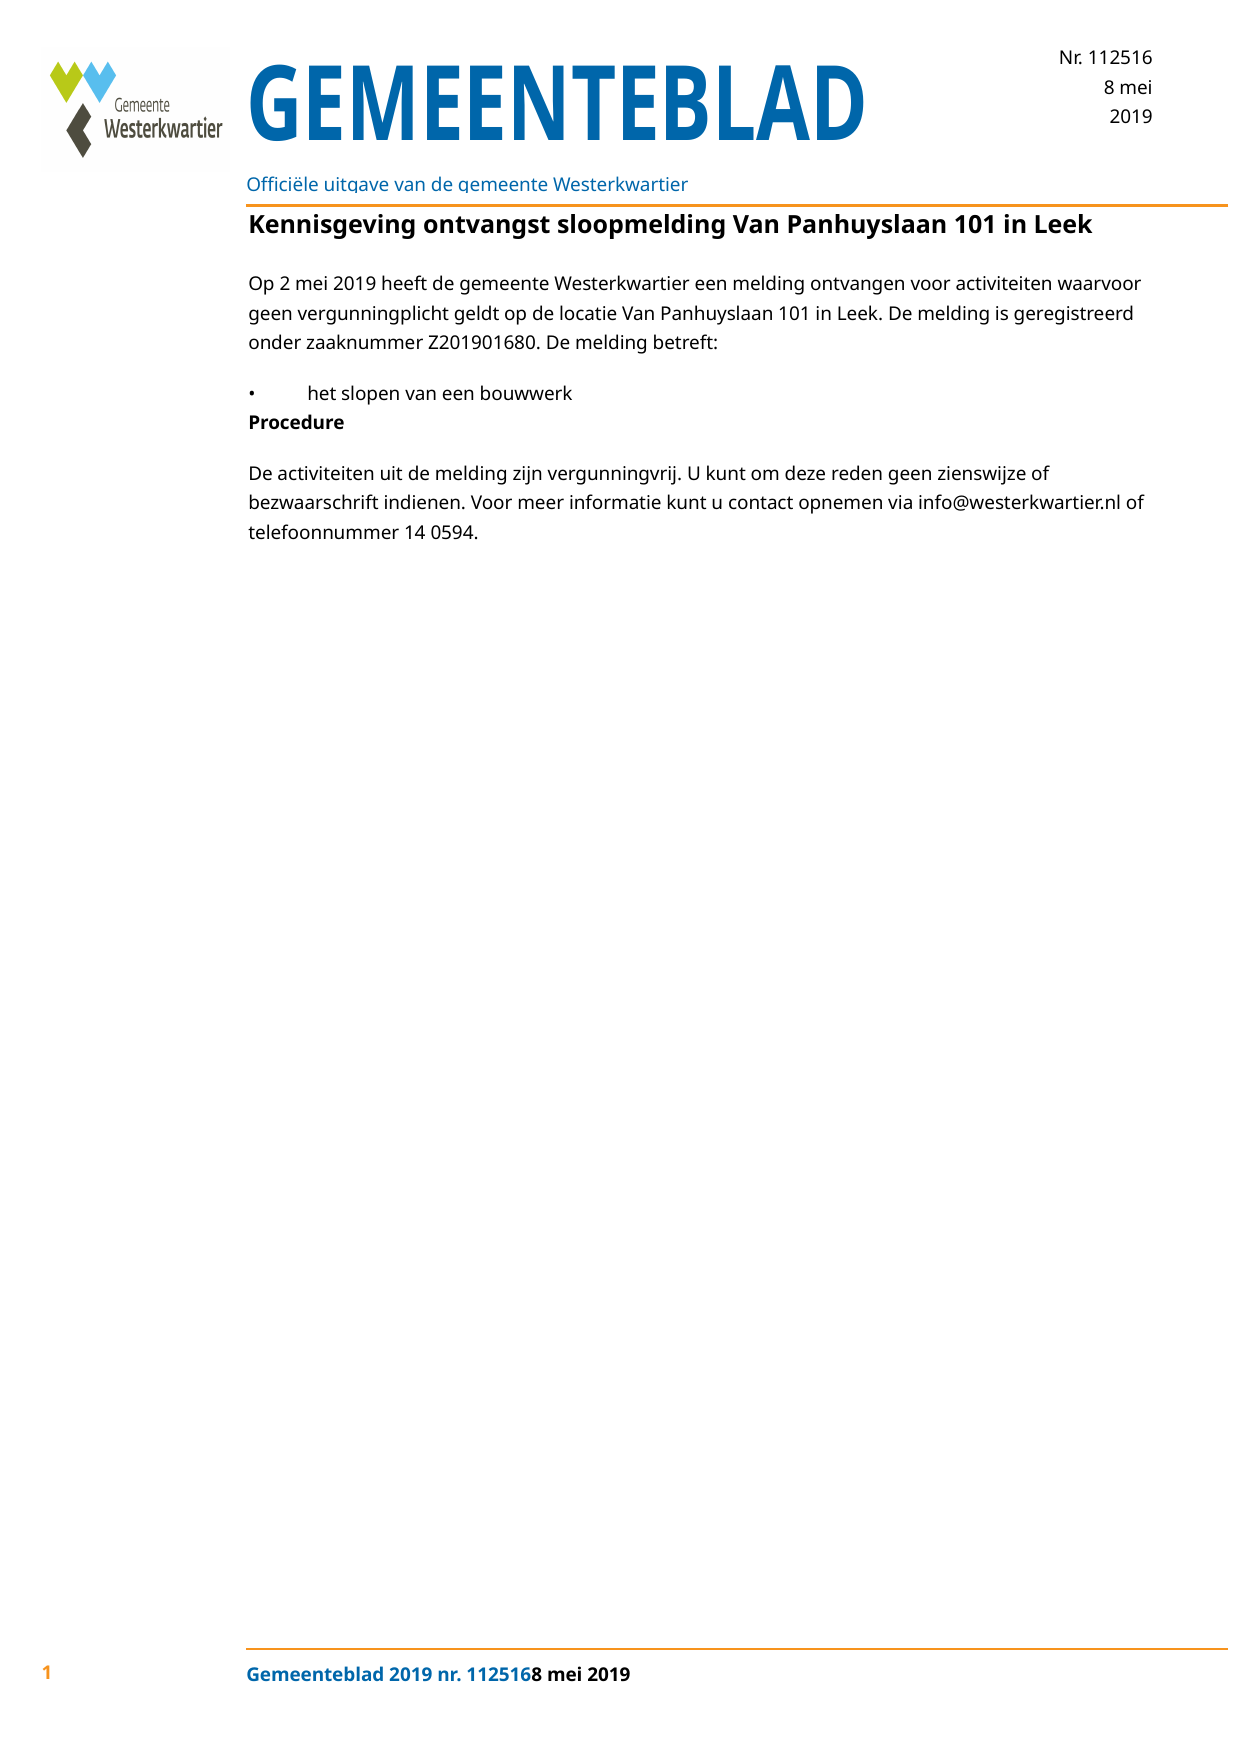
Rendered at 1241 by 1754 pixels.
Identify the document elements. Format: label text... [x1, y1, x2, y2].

list het slopen van een bouwwerk [248, 380, 1152, 406]
picture [41, 47, 231, 172]
text Procedure [248, 409, 1152, 435]
text Op 2 mei 2019 heeft de gemeente Westerkwartier een melding ontvangen voor activiteiten waarvoor geen vergunningplicht geldt op de locatie Van Panhuyslaan 101 in Leek. De melding is geregistreerd onder zaaknummer Z201901680. De melding betreft: [248, 270, 1152, 355]
text De activiteiten uit de melding zijn vergunningvrij. U kunt om deze reden geen zienswijze of bezwaarschrift indienen. Voor meer informatie kunt u contact opnemen via info@westerkwartier.nl of telefoonnummer 14 0594. [248, 460, 1152, 545]
text Kennisgeving ontvangst sloopmelding Van Panhuyslaan 101 in Leek [248, 207, 1152, 241]
